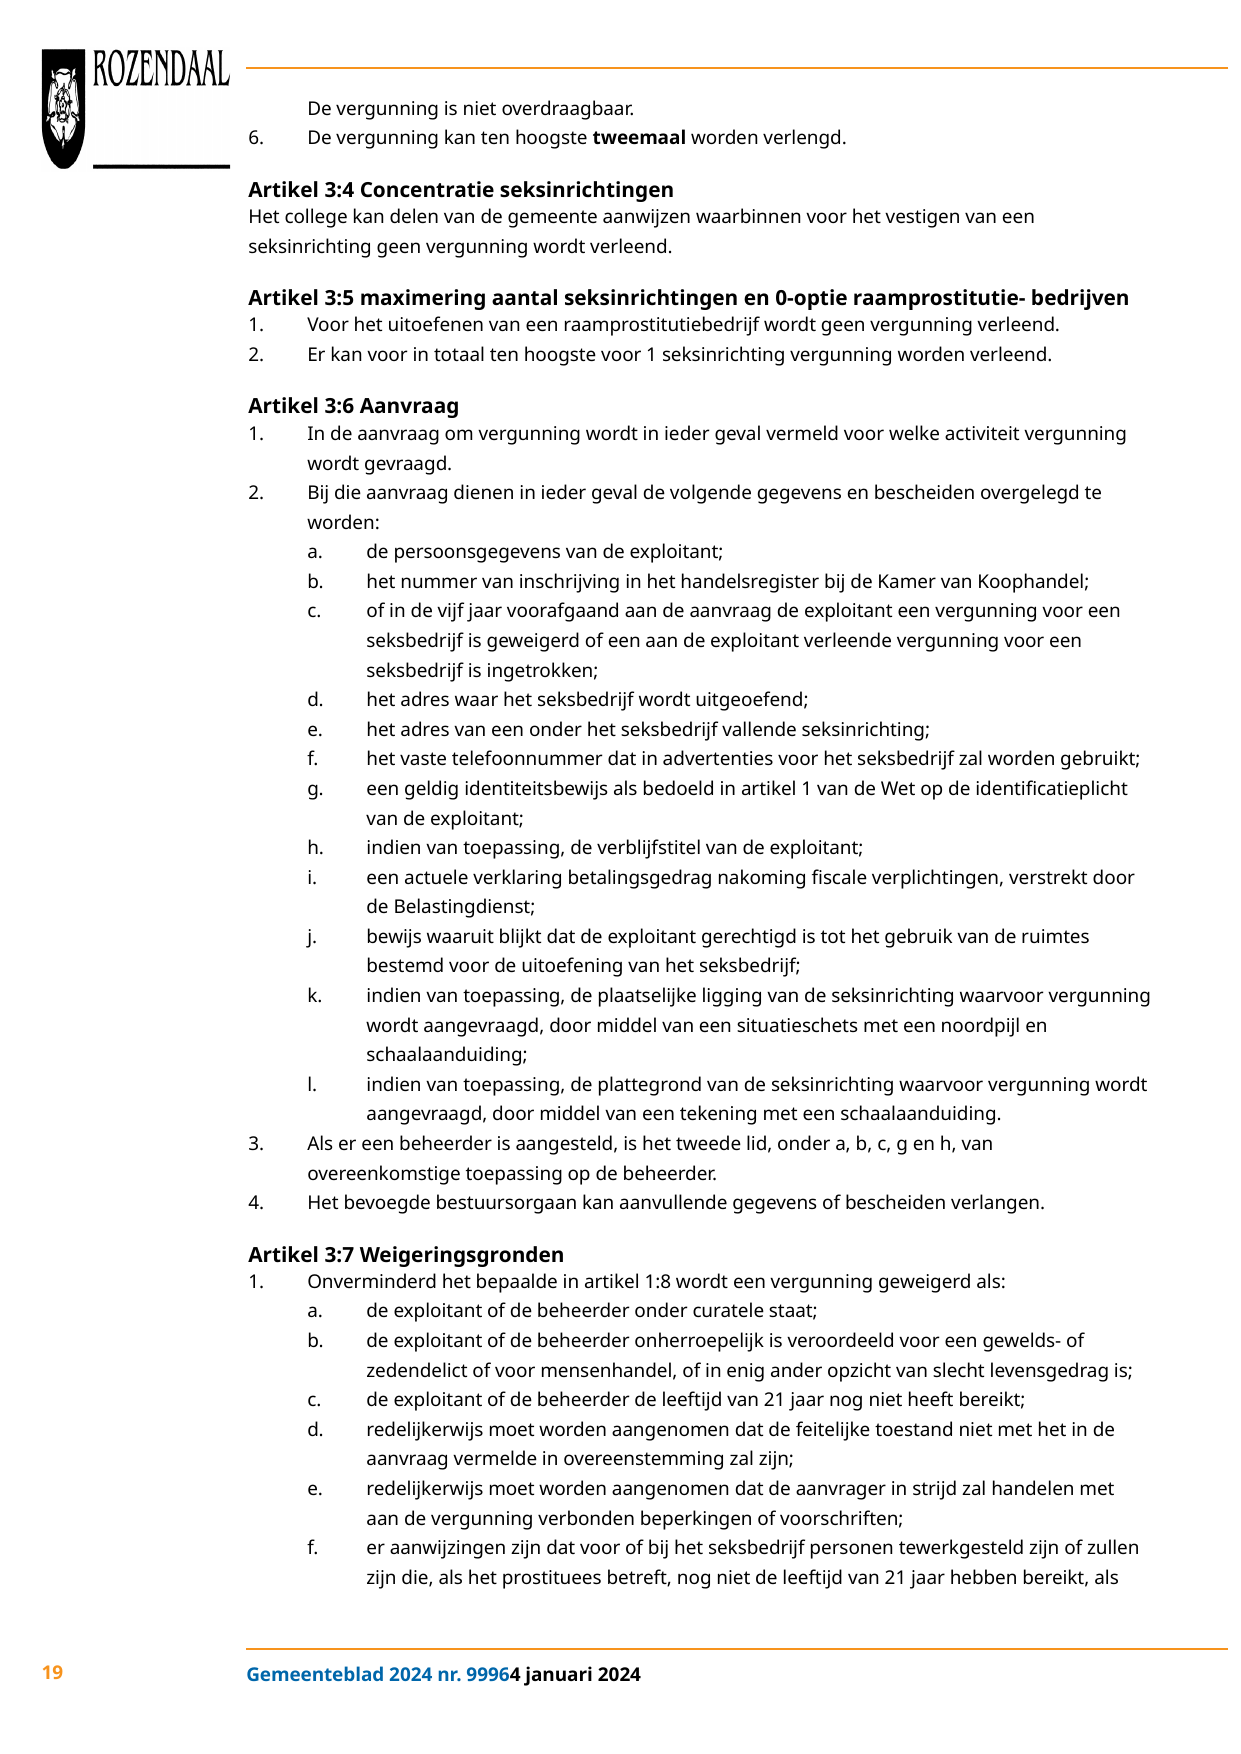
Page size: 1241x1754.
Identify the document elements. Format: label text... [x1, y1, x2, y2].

list Voor het uitoefenen van een raamprostitutiebedrijf wordt geen vergunning verleend. [248, 312, 1152, 337]
list het vaste telefoonnummer dat in advertenties voor het seksbedrijf zal worden gebruikt; [307, 746, 1152, 771]
list De vergunning kan ten hoogste tweemaal worden verlengd. [248, 124, 1152, 150]
list het adres van een onder het seksbedrijf vallende seksinrichting; [307, 716, 1152, 742]
list of in de vijf jaar voorafgaand aan de aanvraag de exploitant een vergunning voor een seksbedrijf is geweigerd of een aan de exploitant verleende vergunning voor een seksbedrijf is ingetrokken; [307, 598, 1152, 682]
text Artikel 3:4 Concentratie seksinrichtingen [248, 175, 1152, 203]
list Als er een beheerder is aangesteld, is het tweede lid, onder a, b, c, g en h, van overeenkomstige toepassing op de beheerder. [248, 1130, 1152, 1185]
list indien van toepassing, de verblijfstitel van de exploitant; [307, 834, 1152, 860]
list Er kan voor in totaal ten hoogste voor 1 seksinrichting vergunning worden verleend. [248, 341, 1152, 367]
list bewijs waaruit blijkt dat de exploitant gerechtigd is tot het gebruik van de ruimtes bestemd voor de uitoefening van het seksbedrijf; [307, 923, 1152, 978]
list indien van toepassing, de plaatselijke ligging van de seksinrichting waarvoor vergunning wordt aangevraagd, door middel van een situatieschets met een noordpijl en schaalaanduiding; [307, 982, 1152, 1067]
list Het bevoegde bestuursorgaan kan aanvullende gegevens of bescheiden verlangen. [248, 1189, 1152, 1215]
list het adres waar het seksbedrijf wordt uitgeoefend; [307, 686, 1152, 712]
list redelijkerwijs moet worden aangenomen dat de aanvrager in strijd zal handelen met aan de vergunning verbonden beperkingen of voorschriften; [307, 1475, 1152, 1531]
list de exploitant of de beheerder onherroepelijk is veroordeeld voor een gewelds- of zedendelict of voor mensenhandel, of in enig ander opzicht van slecht levensgedrag is; [307, 1327, 1152, 1383]
list de exploitant of de beheerder de leeftijd van 21 jaar nog niet heeft bereikt; [307, 1386, 1152, 1412]
list Onverminderd het bepaalde in artikel 1:8 wordt een vergunning geweigerd als: [248, 1268, 1152, 1294]
picture [41, 47, 231, 172]
list In de aanvraag om vergunning wordt in ieder geval vermeld voor welke activiteit vergunning wordt gevraagd. [248, 420, 1152, 475]
text Het college kan delen van de gemeente aanwijzen waarbinnen voor het vestigen van een seksinrichting geen vergunning wordt verleend. [248, 203, 1152, 258]
text Artikel 3:5 maximering aantal seksinrichtingen en 0-optie raamprostitutie- bedrijven [248, 283, 1152, 312]
list redelijkerwijs moet worden aangenomen dat de feitelijke toestand niet met het in de aanvraag vermelde in overeenstemming zal zijn; [307, 1416, 1152, 1471]
list er aanwijzingen zijn dat voor of bij het seksbedrijf personen tewerkgesteld zijn of zullen zijn die, als het prostituees betreft, nog niet de leeftijd van 21 jaar hebben bereikt, als [307, 1534, 1152, 1590]
list indien van toepassing, de plattegrond van de seksinrichting waarvoor vergunning wordt aangevraagd, door middel van een tekening met een schaalaanduiding. [307, 1071, 1152, 1126]
text Artikel 3:7 Weigeringsgronden [248, 1240, 1152, 1268]
list het nummer van inschrijving in het handelsregister bij de Kamer van Koophandel; [307, 568, 1152, 594]
text Artikel 3:6 Aanvraag [248, 392, 1152, 420]
list een actuele verklaring betalingsgedrag nakoming fiscale verplichtingen, verstrekt door de Belastingdienst; [307, 864, 1152, 919]
list Bij die aanvraag dienen in ieder geval de volgende gegevens en bescheiden overgelegd te worden: [248, 479, 1152, 534]
list de persoonsgegevens van de exploitant; [307, 538, 1152, 564]
list De vergunning is niet overdraagbaar. [248, 95, 1152, 121]
list de exploitant of de beheerder onder curatele staat; [307, 1298, 1152, 1323]
list een geldig identiteitsbewijs als bedoeld in artikel 1 van de Wet op de identificatieplicht van de exploitant; [307, 775, 1152, 830]
